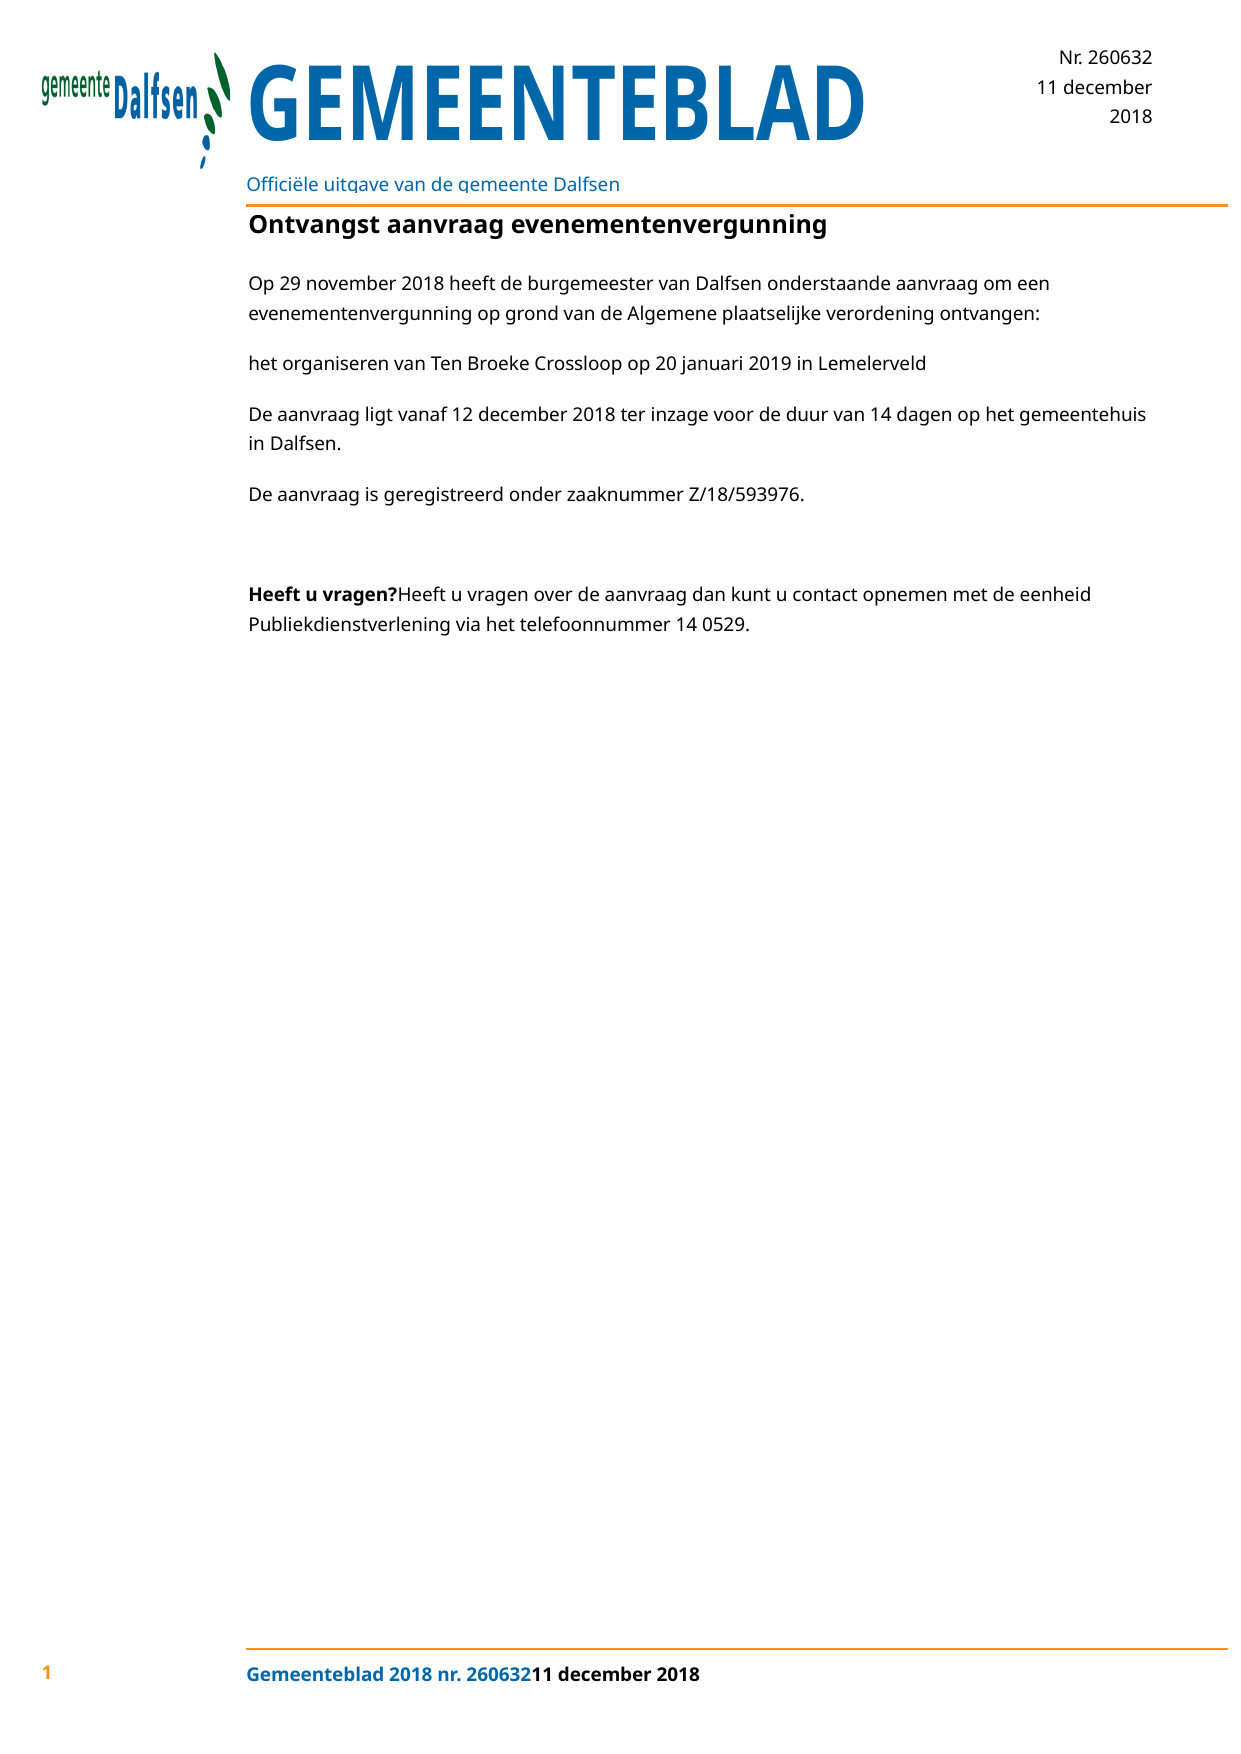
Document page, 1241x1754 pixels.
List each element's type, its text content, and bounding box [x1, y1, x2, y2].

text De aanvraag is geregistreerd onder zaaknummer Z/18/593976. [248, 481, 1152, 506]
text Heeft u vragen?Heeft u vragen over de aanvraag dan kunt u contact opnemen met de eenheid Publiekdienstverlening via het telefoonnummer 14 0529. [248, 582, 1152, 637]
text Ontvangst aanvraag evenementenvergunning [248, 207, 1152, 241]
text De aanvraag ligt vanaf 12 december 2018 ter inzage voor de duur van 14 dagen op het gemeentehuis in Dalfsen. [248, 401, 1152, 456]
text het organiseren van Ten Broeke Crossloop op 20 januari 2019 in Lemelerveld [248, 350, 1152, 376]
text Op 29 november 2018 heeft de burgemeester van Dalfsen onderstaande aanvraag om een evenementenvergunning op grond van de Algemene plaatselijke verordening ontvangen: [248, 270, 1152, 326]
picture [41, 47, 231, 172]
